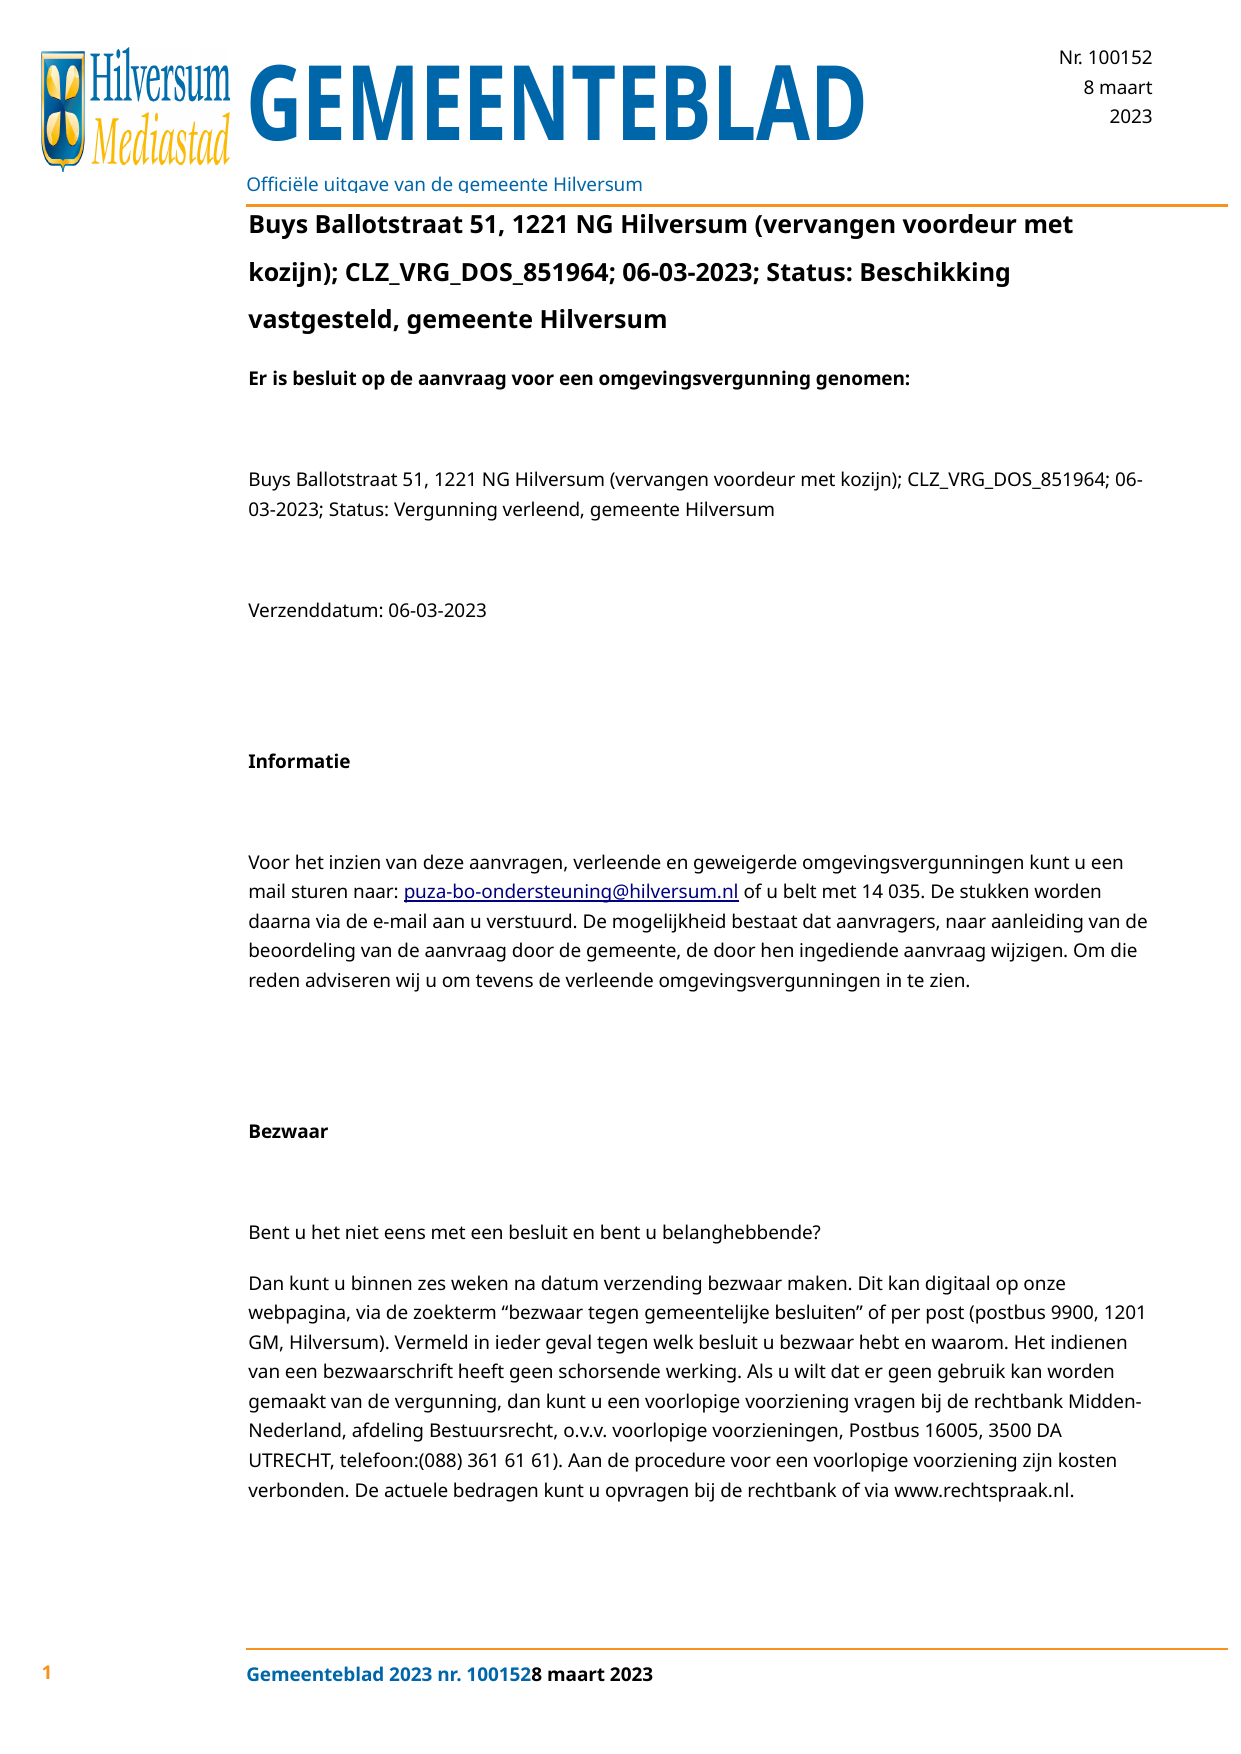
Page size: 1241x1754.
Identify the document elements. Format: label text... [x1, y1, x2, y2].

text Bezwaar [248, 1118, 1152, 1144]
text Verzenddatum: 06-03-2023 [248, 597, 1152, 622]
text Voor het inzien van deze aanvragen, verleende en geweigerde omgevingsvergunningen kunt u een mail sturen naar: puza-bo-ondersteuning@hilversum.nl of u belt met 14 035. De stukken worden daarna via de e-mail aan u verstuurd. De mogelijkheid bestaat dat aanvragers, naar aanleiding van de beoordeling van de aanvraag door de gemeente, de door hen ingediende aanvraag wijzigen. Om die reden adviseren wij u om tevens de verleende omgevingsvergunningen in te zien. [248, 849, 1152, 993]
text Informatie [248, 748, 1152, 774]
text Dan kunt u binnen zes weken na datum verzending bezwaar maken. Dit kan digitaal op onze webpagina, via de zoekterm “bezwaar tegen gemeentelijke besluiten” of per post (postbus 9900, 1201 GM, Hilversum). Vermeld in ieder geval tegen welk besluit u bezwaar hebt en waarom. Het indienen van een bezwaarschrift heeft geen schorsende werking. Als u wilt dat er geen gebruik kan worden gemaakt van de vergunning, dan kunt u een voorlopige voorziening vragen bij de rechtbank Midden-Nederland, afdeling Bestuursrecht, o.v.v. voorlopige voorzieningen, Postbus 16005, 3500 DA UTRECHT, telefoon:(088) 361 61 61). Aan de procedure voor een voorlopige voorziening zijn kosten verbonden. De actuele bedragen kunt u opvragen bij de rechtbank of via www.rechtspraak.nl. [248, 1270, 1152, 1502]
text Bent u het niet eens met een besluit en bent u belanghebbende? [248, 1219, 1152, 1245]
text Buys Ballotstraat 51, 1221 NG Hilversum (vervangen voordeur met kozijn); CLZ_VRG_DOS_851964; 06-03-2023; Status: Beschikking vastgesteld, gemeente Hilversum [248, 207, 1152, 336]
text Er is besluit op de aanvraag voor een omgevingsvergunning genomen: [248, 366, 1152, 391]
text Buys Ballotstraat 51, 1221 NG Hilversum (vervangen voordeur met kozijn); CLZ_VRG_DOS_851964; 06-03-2023; Status: Vergunning verleend, gemeente Hilversum [248, 466, 1152, 522]
picture [41, 47, 231, 172]
